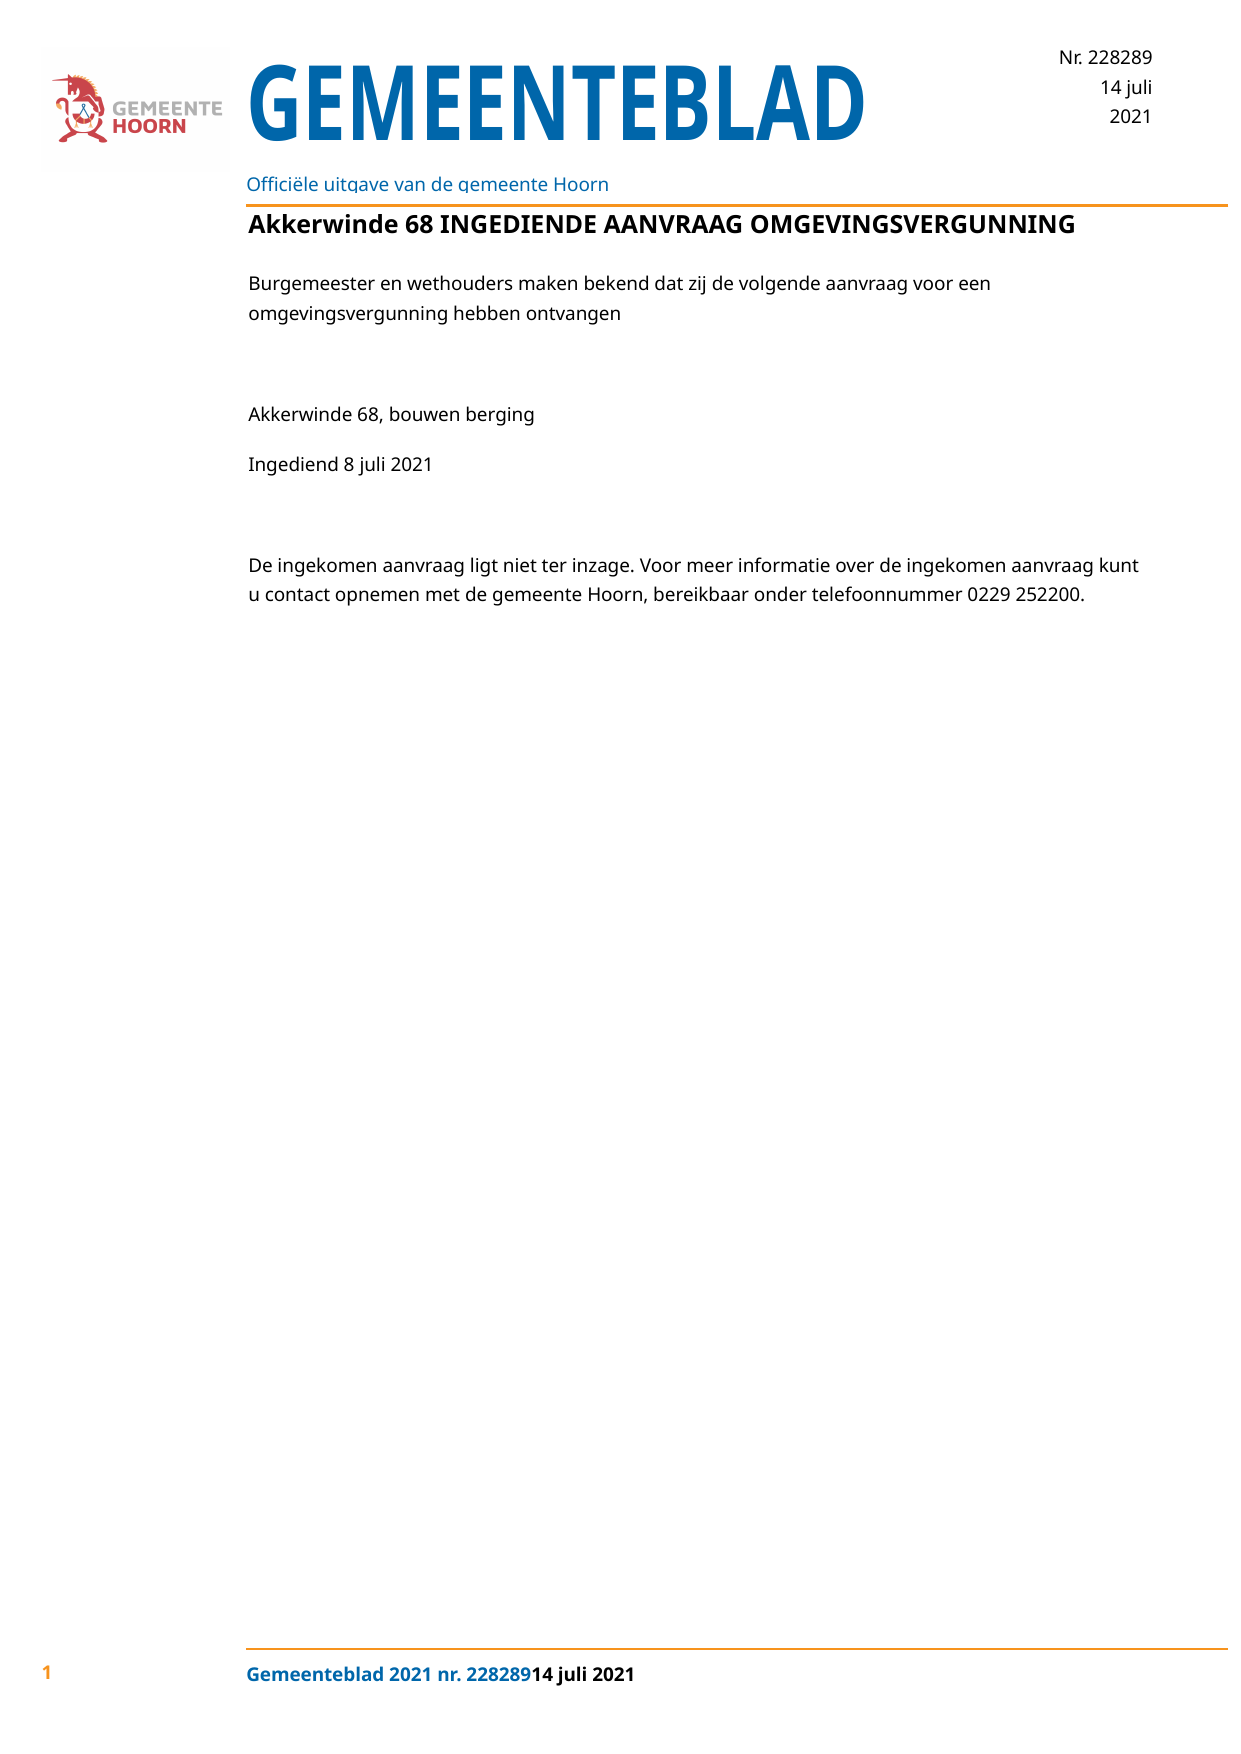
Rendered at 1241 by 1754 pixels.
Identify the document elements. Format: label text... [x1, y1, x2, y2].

text Akkerwinde 68, bouwen berging [248, 401, 1152, 426]
text Akkerwinde 68 INGEDIENDE AANVRAAG OMGEVINGSVERGUNNING [248, 207, 1152, 241]
text Burgemeester en wethouders maken bekend dat zij de volgende aanvraag voor een omgevingsvergunning hebben ontvangen [248, 270, 1152, 326]
text Ingediend 8 juli 2021 [248, 451, 1152, 477]
text De ingekomen aanvraag ligt niet ter inzage. Voor meer informatie over de ingekomen aanvraag kunt u contact opnemen met de gemeente Hoorn, bereikbaar onder telefoonnummer 0229 252200. [248, 552, 1152, 607]
picture [41, 47, 231, 172]
